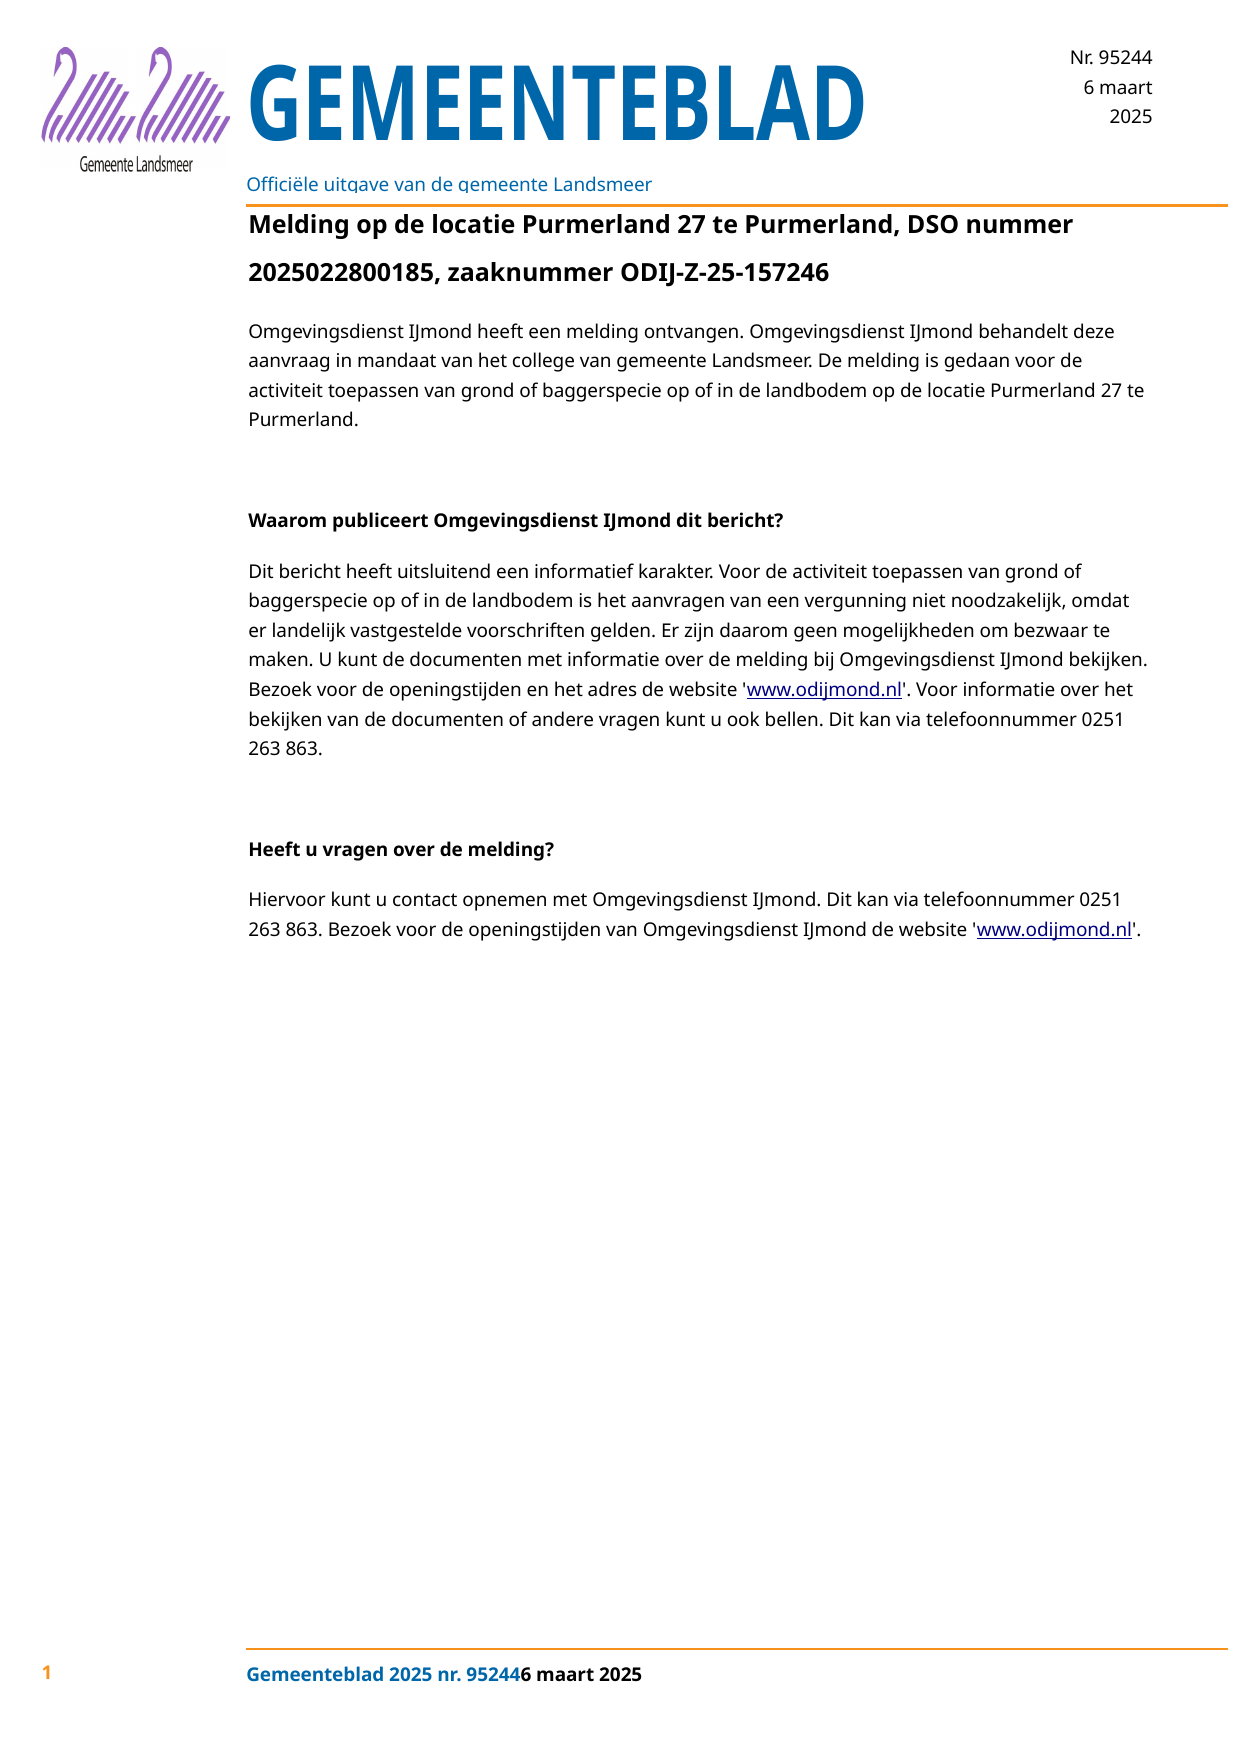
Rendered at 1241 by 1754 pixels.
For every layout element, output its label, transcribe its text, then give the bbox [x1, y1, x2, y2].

text Heeft u vragen over de melding? [248, 836, 1152, 862]
text Hiervoor kunt u contact opnemen met Omgevingsdienst IJmond. Dit kan via telefoonnummer 0251 263 863. Bezoek voor de openingstijden van Omgevingsdienst IJmond de website 'www.odijmond.nl'. [248, 887, 1152, 942]
text Waarom publiceert Omgevingsdienst IJmond dit bericht? [248, 507, 1152, 533]
text Omgevingsdienst IJmond heeft een melding ontvangen. Omgevingsdienst IJmond behandelt deze aanvraag in mandaat van het college van gemeente Landsmeer. De melding is gedaan voor de activiteit toepassen van grond of baggerspecie op of in de landbodem op de locatie Purmerland 27 te Purmerland. [248, 318, 1152, 432]
text Dit bericht heeft uitsluitend een informatief karakter. Voor de activiteit toepassen van grond of baggerspecie op of in de landbodem is het aanvragen van een vergunning niet noodzakelijk, omdat er landelijk vastgestelde voorschriften gelden. Er zijn daarom geen mogelijkheden om bezwaar te maken. U kunt de documenten met informatie over de melding bij Omgevingsdienst IJmond bekijken. Bezoek voor de openingstijden en het adres de website 'www.odijmond.nl'. Voor informatie over het bekijken van de documenten of andere vragen kunt u ook bellen. Dit kan via telefoonnummer 0251 263 863. [248, 558, 1152, 761]
picture [41, 47, 231, 172]
text Melding op de locatie Purmerland 27 te Purmerland, DSO nummer 2025022800185, zaaknummer ODIJ-Z-25-157246 [248, 207, 1152, 288]
